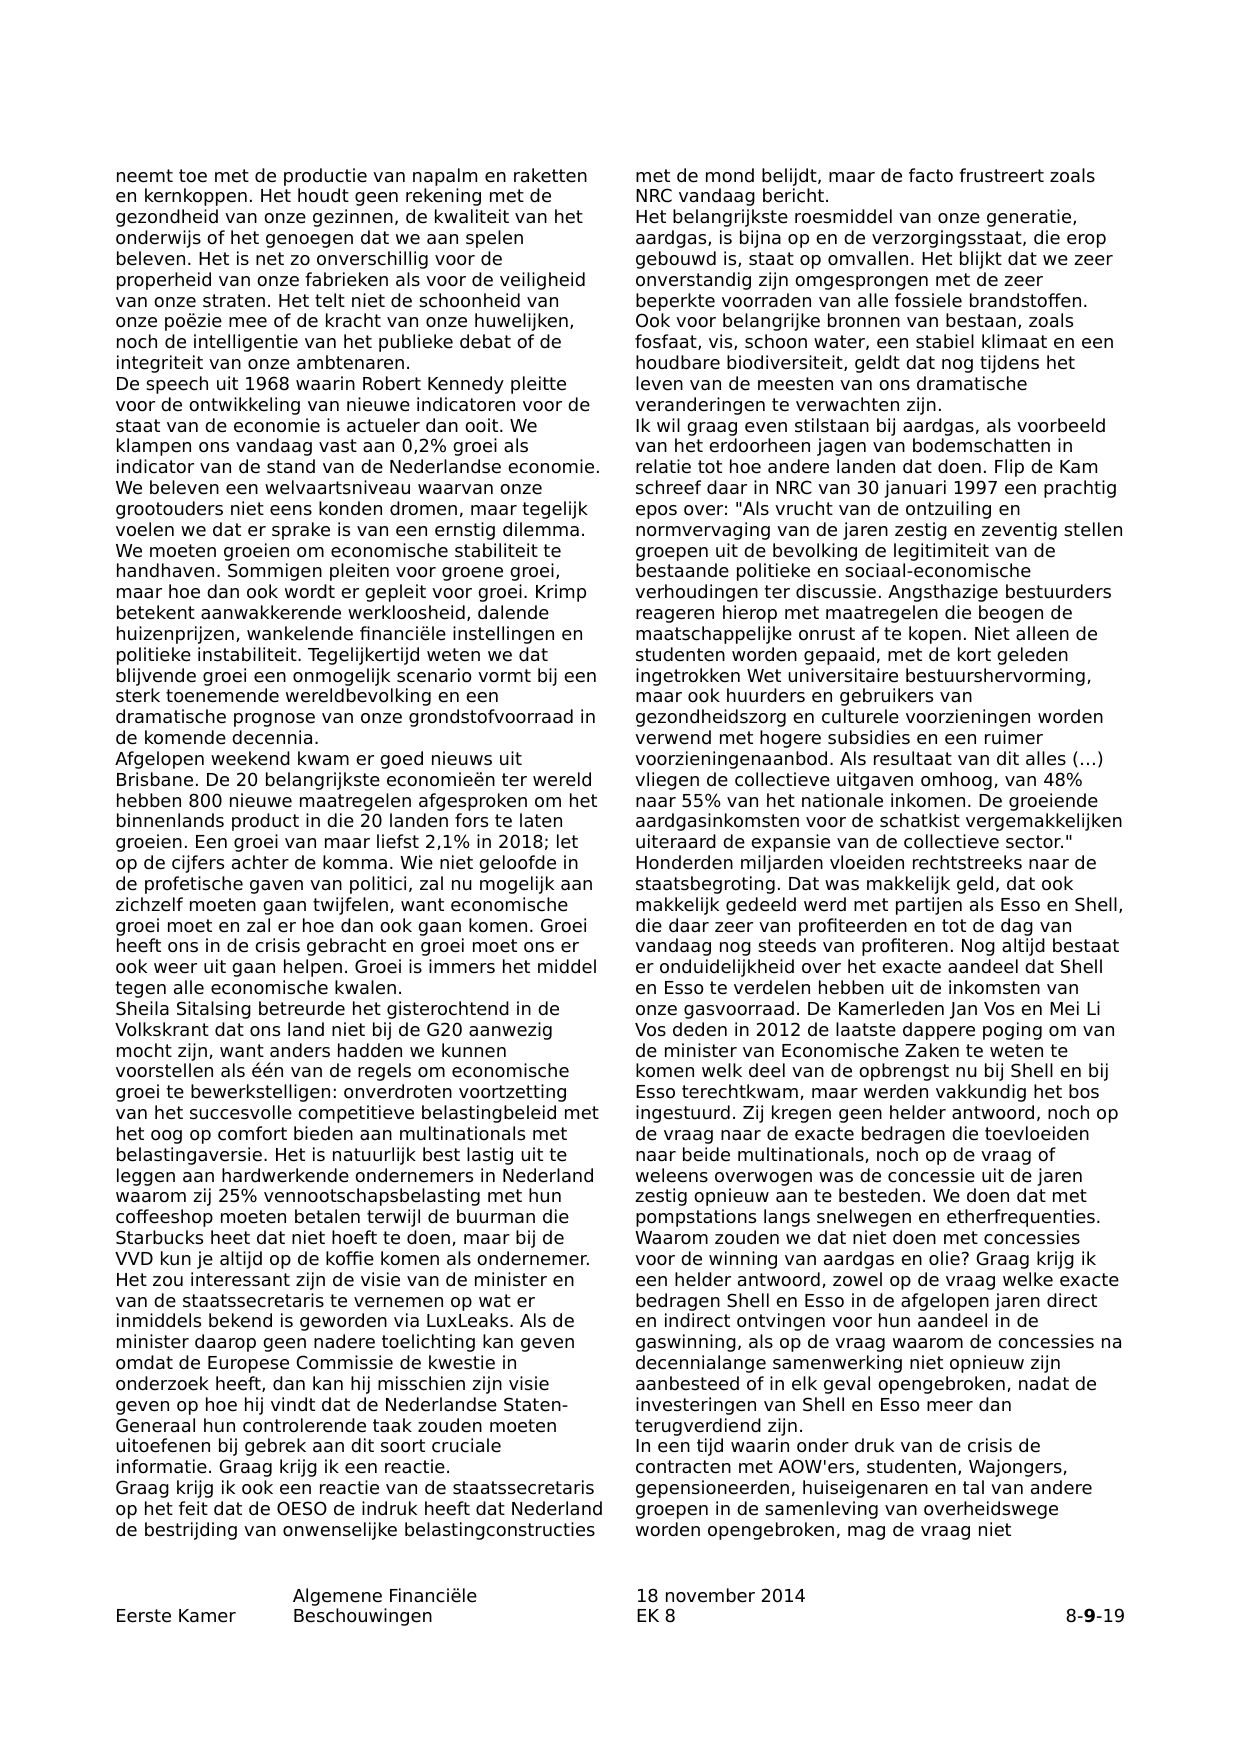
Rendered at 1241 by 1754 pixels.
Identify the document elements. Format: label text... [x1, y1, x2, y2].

text Het belangrijkste roesmiddel van onze generatie, aardgas, is bijna op en de verzorgingsstaat, die erop gebouwd is, staat op omvallen. Het blijkt dat we zeer onverstandig zijn omgesprongen met de zeer beperkte voorraden van alle fossiele brandstoffen. Ook voor belangrijke bronnen van bestaan, zoals fosfaat, vis, schoon water, een stabiel klimaat en een houdbare biodiversiteit, geldt dat nog tijdens het leven van de meesten van ons dramatische veranderingen te verwachten zijn. [635, 207, 1125, 415]
text Honderden miljarden vloeiden rechtstreeks naar de staatsbegroting. Dat was makkelijk geld, dat ook makkelijk gedeeld werd met partijen als Esso en Shell, die daar zeer van profiteerden en tot de dag van vandaag nog steeds van profiteren. Nog altijd bestaat er onduidelijkheid over het exacte aandeel dat Shell en Esso te verdelen hebben uit de inkomsten van onze gasvoorraad. De Kamerleden Jan Vos en Mei Li Vos deden in 2012 de laatste dappere poging om van de minister van Economische Zaken te weten te komen welk deel van de opbrengst nu bij Shell en bij Esso terechtkwam, maar werden vakkundig het bos ingestuurd. Zij kregen geen helder antwoord, noch op de vraag naar de exacte bedragen die toevloeiden naar beide multinationals, noch op de vraag of weleens overwogen was de concessie uit de jaren zestig opnieuw aan te besteden. We doen dat met pompstations langs snelwegen en etherfrequenties. Waarom zouden we dat niet doen met concessies voor de winning van aardgas en olie? Graag krijg ik een helder antwoord, zowel op de vraag welke exacte bedragen Shell en Esso in de afgelopen jaren direct en indirect ontvingen voor hun aandeel in de gaswinning, als op de vraag waarom de concessies na decennialange samenwerking niet opnieuw zijn aanbesteed of in elk geval opengebroken, nadat de investeringen van Shell en Esso meer dan terugverdiend zijn. [635, 853, 1125, 1436]
text Sheila Sitalsing betreurde het gisterochtend in de Volkskrant dat ons land niet bij de G20 aanwezig mocht zijn, want anders hadden we kunnen voorstellen als één van de regels om economische groei te bewerkstelligen: onverdroten voortzetting van het succesvolle competitieve belastingbeleid met het oog op comfort bieden aan multinationals met belastingaversie. Het is natuurlijk best lastig uit te leggen aan hardwerkende ondernemers in Nederland waarom zij 25% vennootschapsbelasting met hun coffeeshop moeten betalen terwijl de buurman die Starbucks heet dat niet hoeft te doen, maar bij de VVD kun je altijd op de koffie komen als ondernemer. [115, 999, 605, 1269]
text Ik wil graag even stilstaan bij aardgas, als voorbeeld van het erdoorheen jagen van bodemschatten in relatie tot hoe andere landen dat doen. Flip de Kam schreef daar in NRC van 30 januari 1997 een prachtig epos over: "Als vrucht van de ontzuiling en normvervaging van de jaren zestig en zeventig stellen groepen uit de bevolking de legitimiteit van de bestaande politieke en sociaal-economische verhoudingen ter discussie. Angsthazige bestuurders reageren hierop met maatregelen die beogen de maatschappelijke onrust af te kopen. Niet alleen de studenten worden gepaaid, met de kort geleden ingetrokken Wet universitaire bestuurshervorming, maar ook huurders en gebruikers van gezondheidszorg en culturele voorzieningen worden verwend met hogere subsidies en een ruimer voorzieningenaanbod. Als resultaat van dit alles (…) vliegen de collectieve uitgaven omhoog, van 48% naar 55% van het nationale inkomen. De groeiende aardgasinkomsten voor de schatkist vergemakkelijken uiteraard de expansie van de collectieve sector." [635, 415, 1125, 853]
text Het zou interessant zijn de visie van de minister en van de staatssecretaris te vernemen op wat er inmiddels bekend is geworden via LuxLeaks. Als de minister daarop geen nadere toelichting kan geven omdat de Europese Commissie de kwestie in onderzoek heeft, dan kan hij misschien zijn visie geven op hoe hij vindt dat de Nederlandse Staten-Generaal hun controlerende taak zouden moeten uitoefenen bij gebrek aan dit soort cruciale informatie. Graag krijg ik een reactie. [115, 1269, 605, 1478]
text met de mond belijdt, maar de facto frustreert zoals NRC vandaag bericht. [635, 165, 1125, 207]
text De speech uit 1968 waarin Robert Kennedy pleitte voor de ontwikkeling van nieuwe indicatoren voor de staat van de economie is actueler dan ooit. We klampen ons vandaag vast aan 0,2% groei als indicator van de stand van de Nederlandse economie. We beleven een welvaartsniveau waarvan onze grootouders niet eens konden dromen, maar tegelijk voelen we dat er sprake is van een ernstig dilemma. We moeten groeien om economische stabiliteit te handhaven. Sommigen pleiten voor groene groei, maar hoe dan ook wordt er gepleit voor groei. Krimp betekent aanwakkerende werkloosheid, dalende huizenprijzen, wankelende financiële instellingen en politieke instabiliteit. Tegelijkertijd weten we dat blijvende groei een onmogelijk scenario vormt bij een sterk toenemende wereldbevolking en een dramatische prognose van onze grondstofvoorraad in de komende decennia. [115, 374, 605, 749]
text Graag krijg ik ook een reactie van de staatssecretaris op het feit dat de OESO de indruk heeft dat Nederland de bestrijding van onwenselijke belastingconstructies [115, 1478, 605, 1540]
text In een tijd waarin onder druk van de crisis de contracten met AOW'ers, studenten, Wajongers, gepensioneerden, huiseigenaren en tal van andere groepen in de samenleving van overheidswege worden opengebroken, mag de vraag niet [635, 1436, 1125, 1540]
text neemt toe met de productie van napalm en raketten en kernkoppen. Het houdt geen rekening met de gezondheid van onze gezinnen, de kwaliteit van het onderwijs of het genoegen dat we aan spelen beleven. Het is net zo onverschillig voor de properheid van onze fabrieken als voor de veiligheid van onze straten. Het telt niet de schoonheid van onze poëzie mee of de kracht van onze huwelijken, noch de intelligentie van het publieke debat of de integriteit van onze ambtenaren. [115, 165, 605, 374]
text Afgelopen weekend kwam er goed nieuws uit Brisbane. De 20 belangrijkste economieën ter wereld hebben 800 nieuwe maatregelen afgesproken om het binnenlands product in die 20 landen fors te laten groeien. Een groei van maar liefst 2,1% in 2018; let op de cijfers achter de komma. Wie niet geloofde in de profetische gaven van politici, zal nu mogelijk aan zichzelf moeten gaan twijfelen, want economische groei moet en zal er hoe dan ook gaan komen. Groei heeft ons in de crisis gebracht en groei moet ons er ook weer uit gaan helpen. Groei is immers het middel tegen alle economische kwalen. [115, 749, 605, 999]
